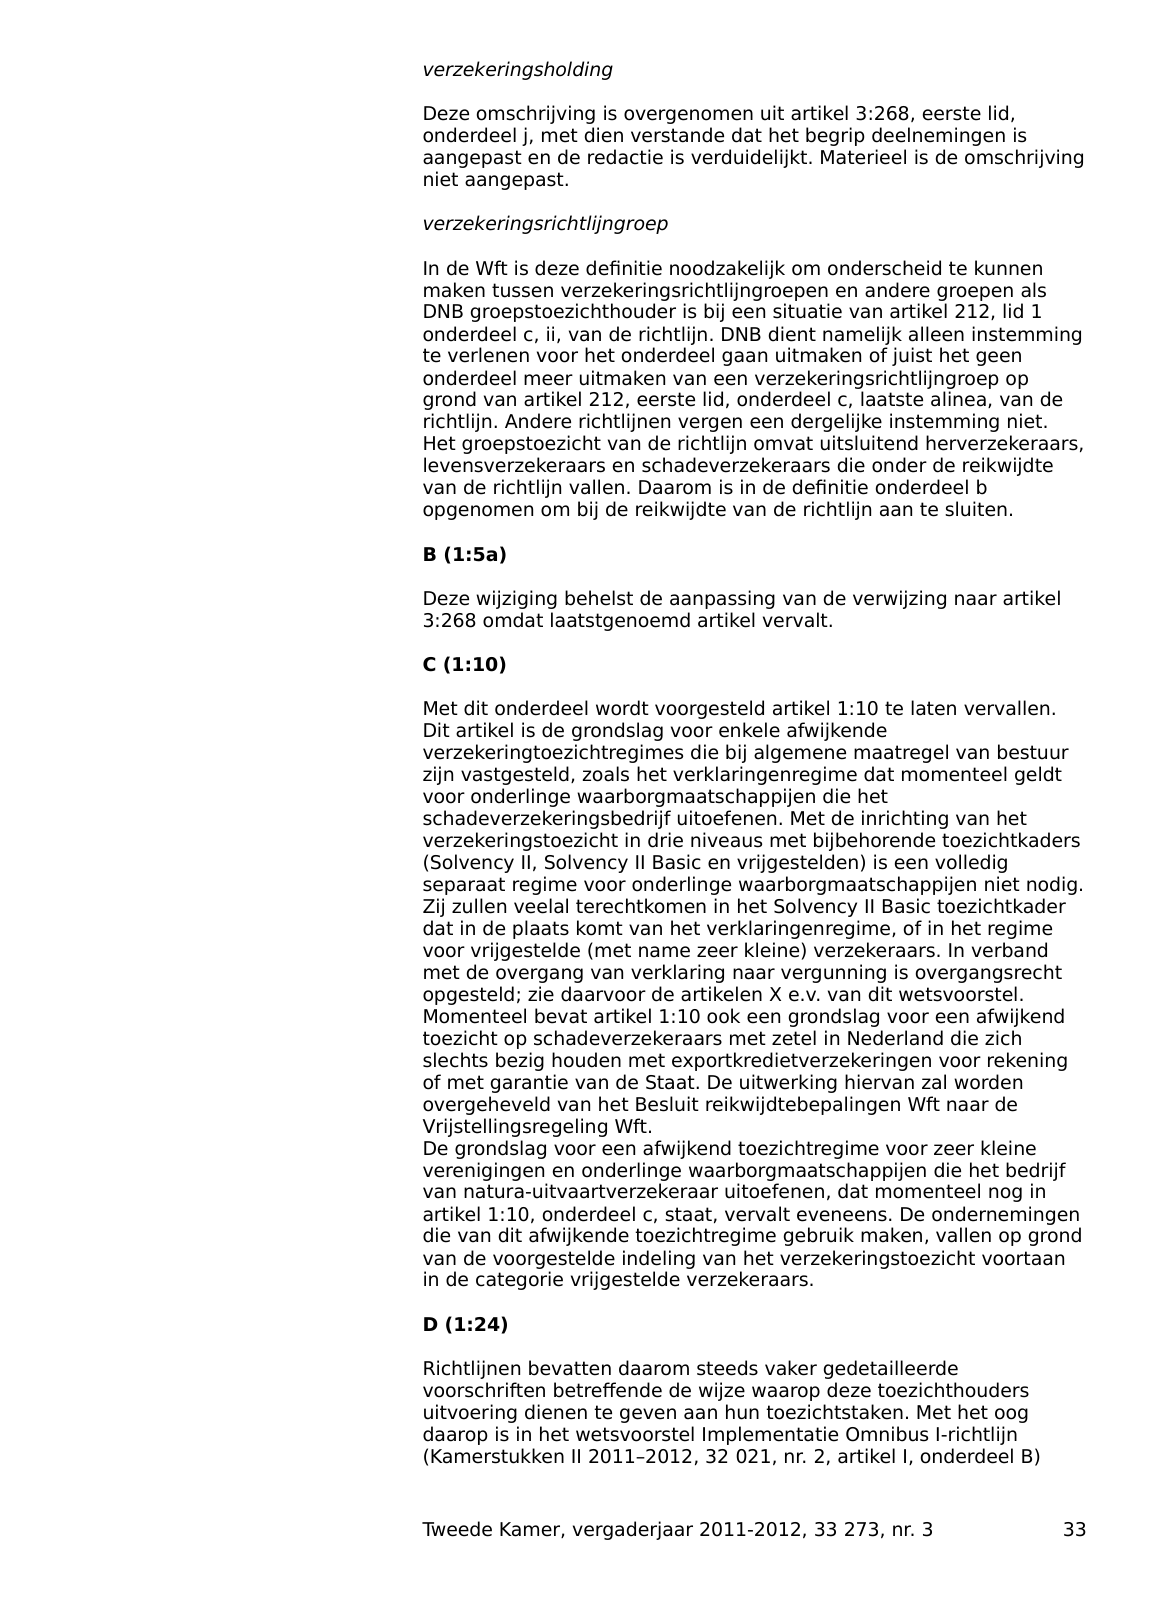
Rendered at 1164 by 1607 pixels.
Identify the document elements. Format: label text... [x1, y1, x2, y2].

text Het groepstoezicht van de richtlijn omvat uitsluitend herverzekeraars, levensverzekeraars en schadeverzekeraars die onder de reikwijdte van de richtlijn vallen. Daarom is in de definitie onderdeel b opgenomen om bij de reikwijdte van de richtlijn aan te sluiten. [422, 433, 1087, 521]
text Momenteel bevat artikel 1:10 ook een grondslag voor een afwijkend toezicht op schadeverzekeraars met zetel in Nederland die zich slechts bezig houden met exportkredietverzekeringen voor rekening of met garantie van de Staat. De uitwerking hiervan zal worden overgeheveld van het Besluit reikwijdtebepalingen Wft naar de Vrijstellingsregeling Wft. [422, 1006, 1087, 1137]
subtitle verzekeringsholding [422, 59, 1087, 81]
text In de Wft is deze definitie noodzakelijk om onderscheid te kunnen maken tussen verzekeringsrichtlijngroepen en andere groepen als DNB groepstoezichthouder is bij een situatie van artikel 212, lid 1 onderdeel c, ii, van de richtlijn. DNB dient namelijk alleen instemming te verlenen voor het onderdeel gaan uitmaken of juist het geen onderdeel meer uitmaken van een verzekeringsrichtlijngroep op grond van artikel 212, eerste lid, onderdeel c, laatste alinea, van de richtlijn. Andere richtlijnen vergen een dergelijke instemming niet. [422, 257, 1087, 433]
text De grondslag voor een afwijkend toezichtregime voor zeer kleine verenigingen en onderlinge waarborgmaatschappijen die het bedrijf van natura-uitvaartverzekeraar uitoefenen, dat momenteel nog in artikel 1:10, onderdeel c, staat, vervalt eveneens. De ondernemingen die van dit afwijkende toezichtregime gebruik maken, vallen op grond van de voorgestelde indeling van het verzekeringstoezicht voortaan in de categorie vrijgestelde verzekeraars. [422, 1137, 1087, 1291]
subtitle C (1:10) [422, 654, 1087, 676]
subtitle B (1:5a) [422, 543, 1087, 565]
subtitle D (1:24) [422, 1313, 1087, 1336]
text Deze omschrijving is overgenomen uit artikel 3:268, eerste lid, onderdeel j, met dien verstande dat het begrip deelnemingen is aangepast en de redactie is verduidelijkt. Materieel is de omschrijving niet aangepast. [422, 103, 1087, 191]
text Met dit onderdeel wordt voorgesteld artikel 1:10 te laten vervallen. Dit artikel is de grondslag voor enkele afwijkende verzekeringtoezichtregimes die bij algemene maatregel van bestuur zijn vastgesteld, zoals het verklaringenregime dat momenteel geldt voor onderlinge waarborgmaatschappijen die het schadeverzekeringsbedrijf uitoefenen. Met de inrichting van het verzekeringstoezicht in drie niveaus met bijbehorende toezichtkaders (Solvency II, Solvency II Basic en vrijgestelden) is een volledig separaat regime voor onderlinge waarborgmaatschappijen niet nodig. Zij zullen veelal terechtkomen in het Solvency II Basic toezichtkader dat in de plaats komt van het verklaringenregime, of in het regime voor vrijgestelde (met name zeer kleine) verzekeraars. In verband met de overgang van verklaring naar vergunning is overgangsrecht opgesteld; zie daarvoor de artikelen X e.v. van dit wetsvoorstel. [422, 698, 1087, 1006]
text Richtlijnen bevatten daarom steeds vaker gedetailleerde voorschriften betreffende de wijze waarop deze toezichthouders uitvoering dienen te geven aan hun toezichtstaken. Met het oog daarop is in het wetsvoorstel Implementatie Omnibus I-richtlijn (Kamerstukken II 2011–2012, 32 021, nr. 2, artikel I, onderdeel B) [422, 1358, 1087, 1468]
subtitle verzekeringsrichtlijngroep [422, 213, 1087, 235]
text Deze wijziging behelst de aanpassing van de verwijzing naar artikel 3:268 omdat laatstgenoemd artikel vervalt. [422, 588, 1087, 632]
